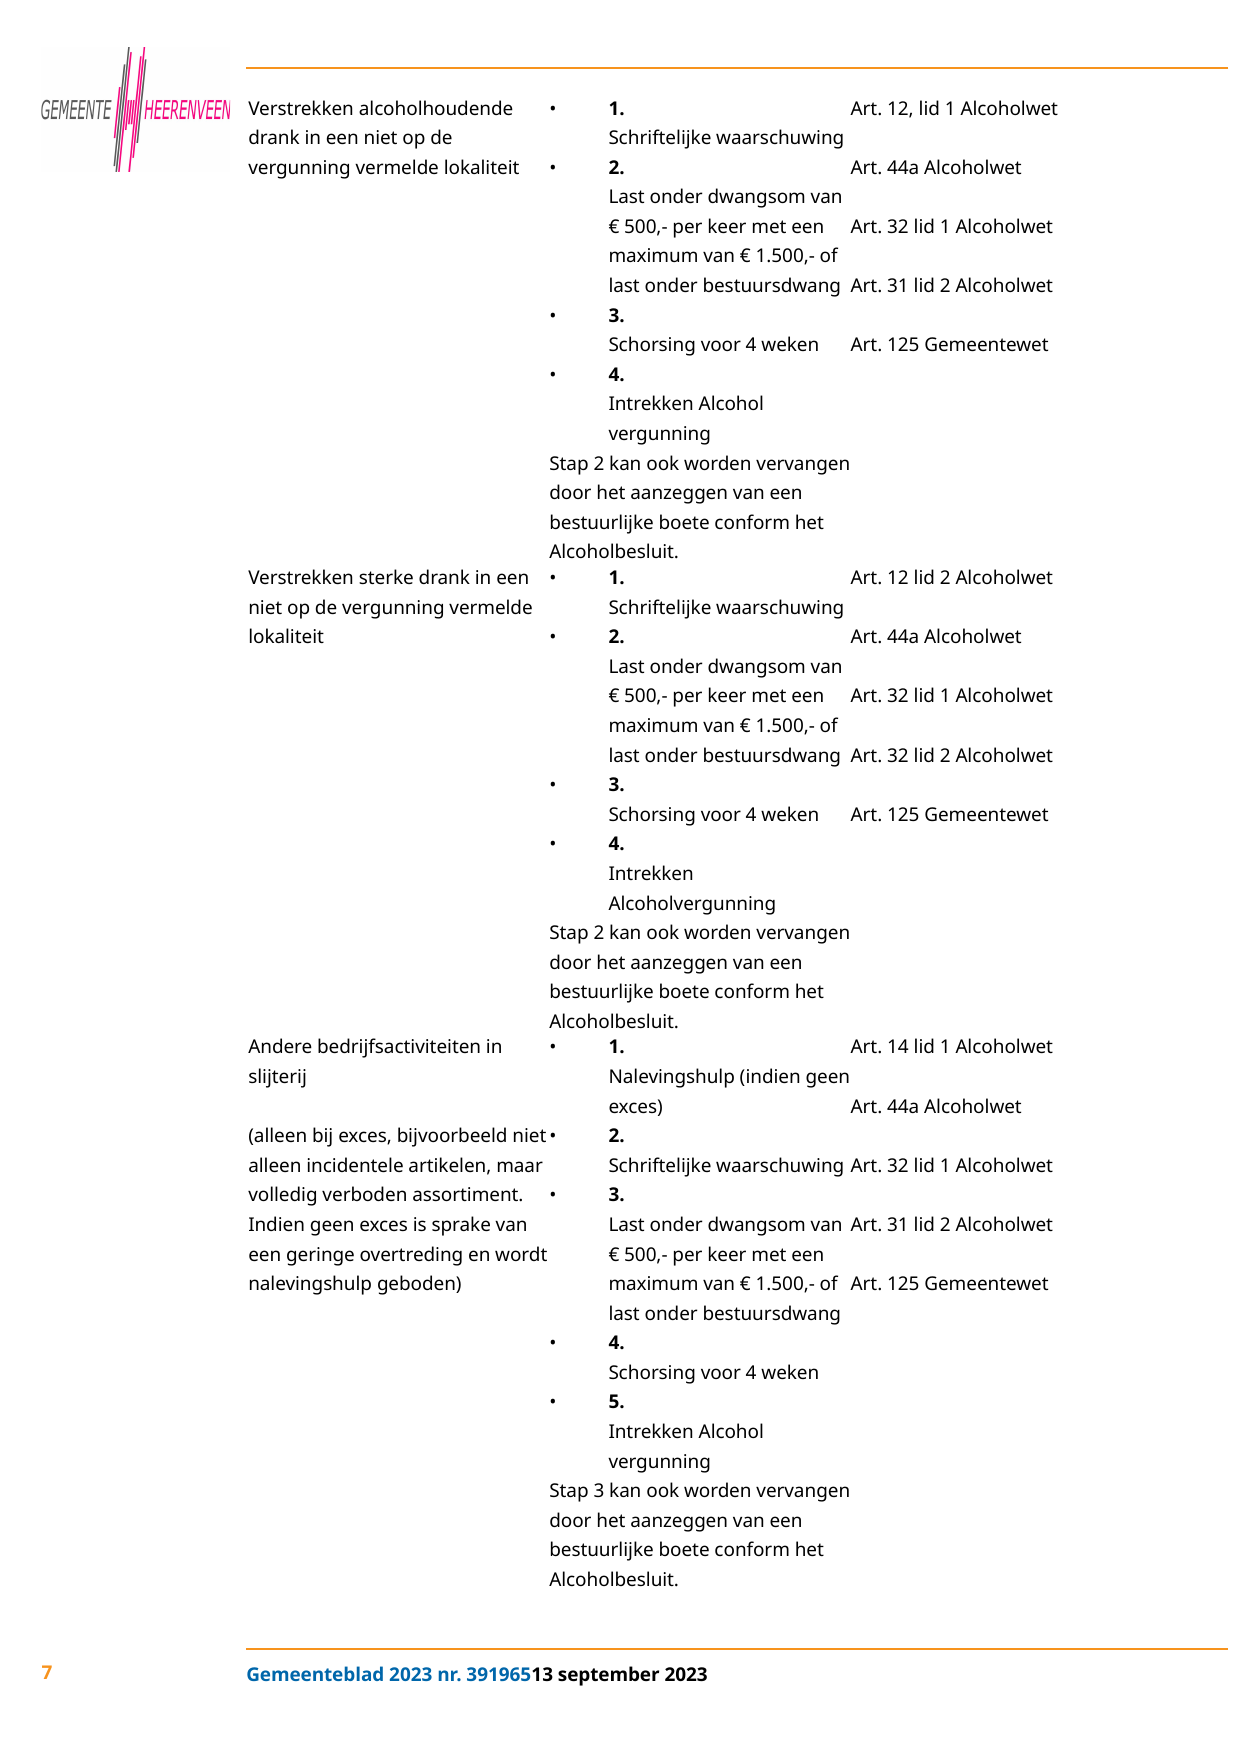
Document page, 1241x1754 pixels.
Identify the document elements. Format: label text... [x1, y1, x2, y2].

table_cell Andere bedrijfsactiviteiten in slijterij (alleen bij exces, bijvoorbeeld niet alleen incidentele artikelen, maar volledig verboden assortiment. Indien geen exces is sprake van een geringe overtreding en wordt nalevingshulp geboden) [248, 1034, 549, 1592]
picture [41, 47, 231, 172]
table_cell Art. 14 lid 1 Alcoholwet Art. 44a Alcoholwet Art. 32 lid 1 Alcoholwet Art. 31 lid 2 Alcoholwet Art. 125 Gemeentewet [850, 1034, 1152, 1592]
table_cell 1. Nalevingshulp (indien geen exces) 2. Schriftelijke waarschuwing 3. Last onder dwangsom van € 500,- per keer met een maximum van € 1.500,- of last onder bestuursdwang 4. Schorsing voor 4 weken 5. Intrekken Alcohol vergunning Stap 3 kan ook worden vervangen door het aanzeggen van een bestuurlijke boete conform het Alcoholbesluit. [549, 1034, 850, 1592]
table_cell Art. 12 lid 2 Alcoholwet Art. 44a Alcoholwet Art. 32 lid 1 Alcoholwet Art. 32 lid 2 Alcoholwet Art. 125 Gemeentewet [850, 564, 1152, 1034]
table_cell Verstrekken sterke drank in een niet op de vergunning vermelde lokaliteit [248, 564, 549, 1034]
table_cell Art. 12, lid 1 Alcoholwet Art. 44a Alcoholwet Art. 32 lid 1 Alcoholwet Art. 31 lid 2 Alcoholwet Art. 125 Gemeentewet [850, 95, 1152, 564]
table_cell Verstrekken alcoholhoudende drank in een niet op de vergunning vermelde lokaliteit [248, 95, 549, 564]
table_cell 1. Schriftelijke waarschuwing 2. Last onder dwangsom van € 500,- per keer met een maximum van € 1.500,- of last onder bestuursdwang 3. Schorsing voor 4 weken 4. Intrekken Alcoholvergunning Stap 2 kan ook worden vervangen door het aanzeggen van een bestuurlijke boete conform het Alcoholbesluit. [549, 564, 850, 1034]
table_cell 1. Schriftelijke waarschuwing 2. Last onder dwangsom van € 500,- per keer met een maximum van € 1.500,- of last onder bestuursdwang 3. Schorsing voor 4 weken 4. Intrekken Alcohol vergunning Stap 2 kan ook worden vervangen door het aanzeggen van een bestuurlijke boete conform het Alcoholbesluit. [549, 95, 850, 564]
